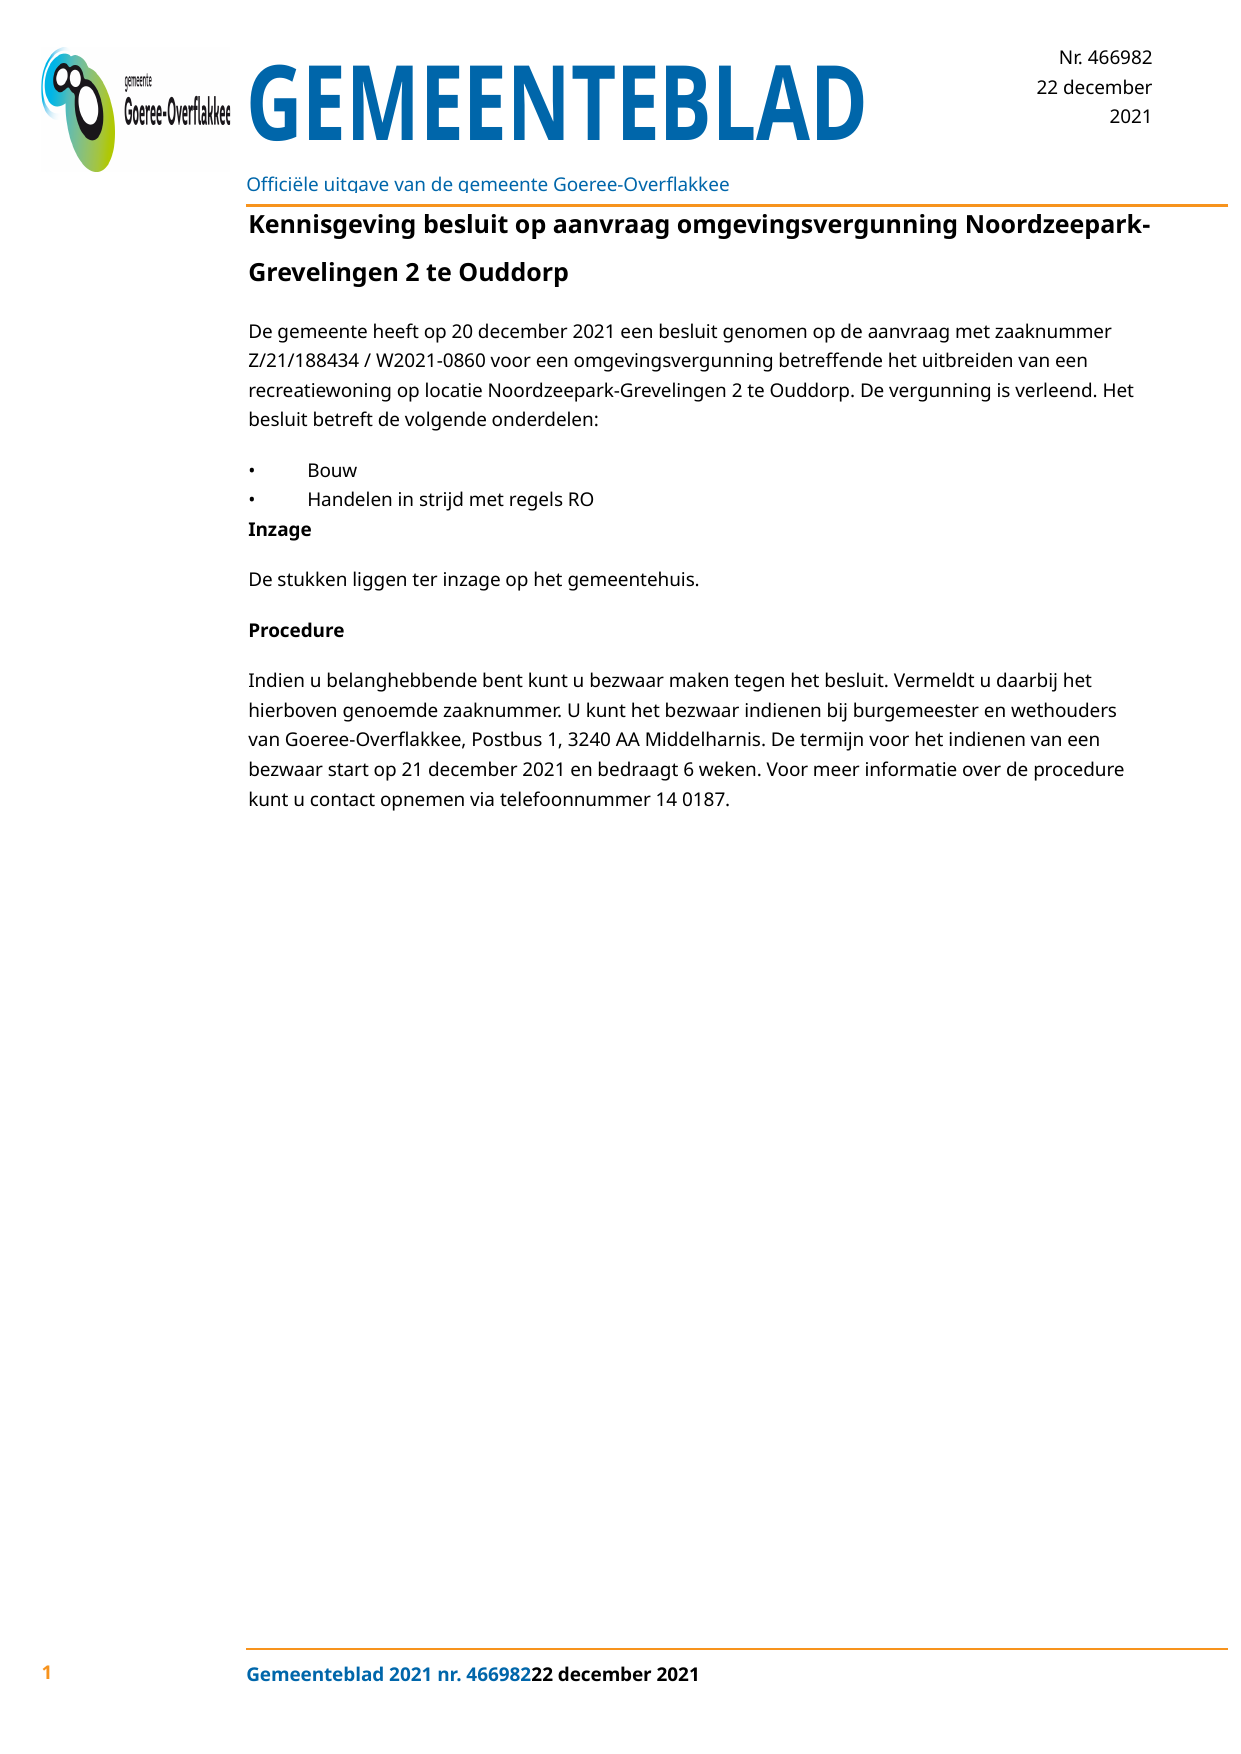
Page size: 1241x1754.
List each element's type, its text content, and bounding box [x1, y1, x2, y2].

list Handelen in strijd met regels RO [248, 487, 1152, 512]
picture [41, 47, 231, 172]
text Inzage [248, 516, 1152, 542]
text Indien u belanghebbende bent kunt u bezwaar maken tegen het besluit. Vermeldt u daarbij het hierboven genoemde zaaknummer. U kunt het bezwaar indienen bij burgemeester en wethouders van Goeree-Overflakkee, Postbus 1, 3240 AA Middelharnis. De termijn voor het indienen van een bezwaar start op 21 december 2021 en bedraagt 6 weken. Voor meer informatie over de procedure kunt u contact opnemen via telefoonnummer 14 0187. [248, 667, 1152, 812]
text Procedure [248, 617, 1152, 643]
list Bouw [248, 457, 1152, 483]
text De gemeente heeft op 20 december 2021 een besluit genomen op de aanvraag met zaaknummer Z/21/188434 / W2021-0860 voor een omgevingsvergunning betreffende het uitbreiden van een recreatiewoning op locatie Noordzeepark-Grevelingen 2 te Ouddorp. De vergunning is verleend. Het besluit betreft de volgende onderdelen: [248, 318, 1152, 432]
text Kennisgeving besluit op aanvraag omgevingsvergunning Noordzeepark-Grevelingen 2 te Ouddorp [248, 207, 1152, 288]
text De stukken liggen ter inzage op het gemeentehuis. [248, 567, 1152, 592]
